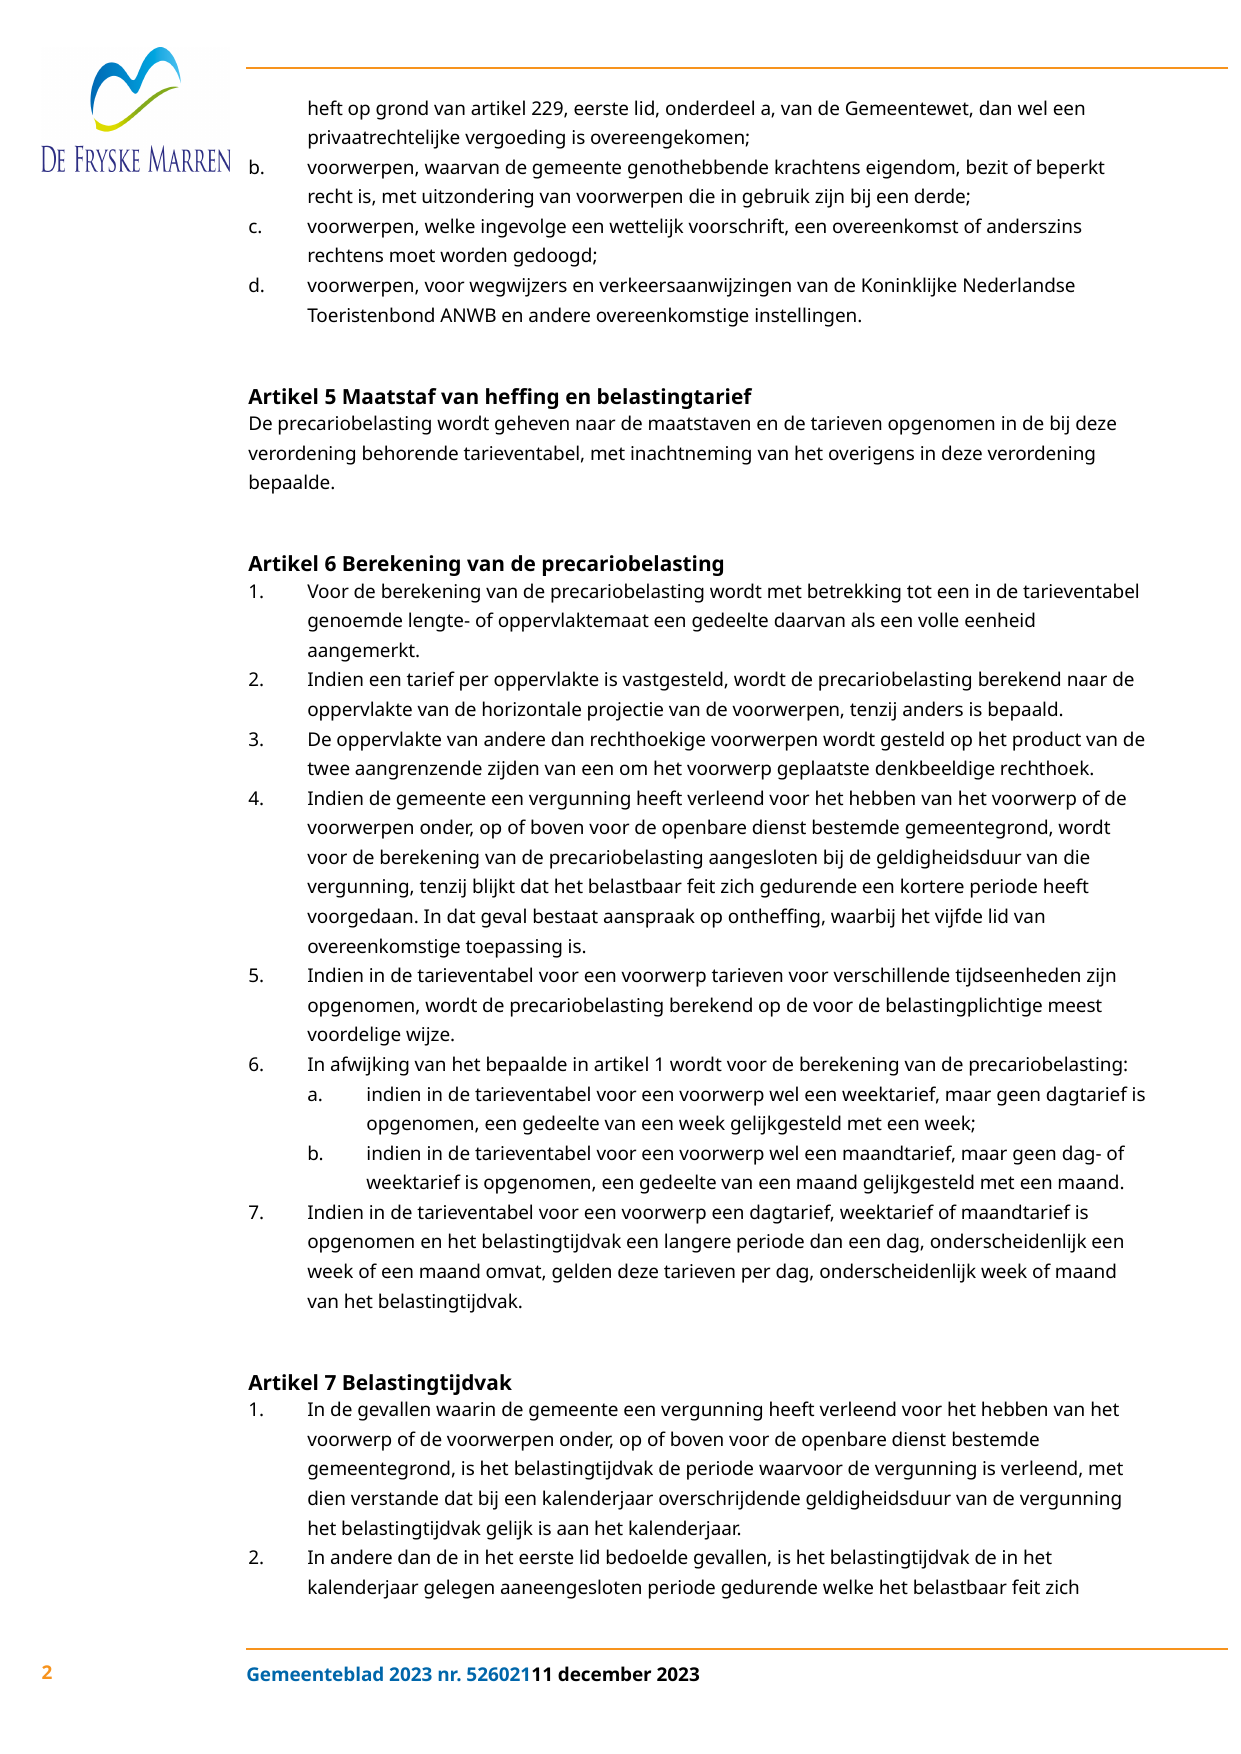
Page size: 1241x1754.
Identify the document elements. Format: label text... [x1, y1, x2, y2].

text Artikel 6 Berekening van de precariobelasting [248, 549, 1152, 578]
list De oppervlakte van andere dan rechthoekige voorwerpen wordt gesteld op het product van de twee aangrenzende zijden van een om het voorwerp geplaatste denkbeeldige rechthoek. [248, 726, 1152, 781]
list Indien een tarief per oppervlakte is vastgesteld, wordt de precariobelasting berekend naar de oppervlakte van de horizontale projectie van de voorwerpen, tenzij anders is bepaald. [248, 667, 1152, 722]
list In de gevallen waarin de gemeente een vergunning heeft verleend voor het hebben van het voorwerp of de voorwerpen onder, op of boven voor de openbare dienst bestemde gemeentegrond, is het belastingtijdvak de periode waarvoor de vergunning is verleend, met dien verstande dat bij een kalenderjaar overschrijdende geldigheidsduur van de vergunning het belastingtijdvak gelijk is aan het kalenderjaar. [248, 1396, 1152, 1540]
list voorwerpen, waarvan de gemeente genothebbende krachtens eigendom, bezit of beperkt recht is, met uitzondering van voorwerpen die in gebruik zijn bij een derde; [248, 154, 1152, 209]
list In afwijking van het bepaalde in artikel 1 wordt voor de berekening van de precariobelasting: [248, 1051, 1152, 1077]
text Artikel 7 Belastingtijdvak [248, 1368, 1152, 1396]
list In andere dan de in het eerste lid bedoelde gevallen, is het belastingtijdvak de in het kalenderjaar gelegen aaneengesloten periode gedurende welke het belastbaar feit zich [248, 1544, 1152, 1599]
list voorwerpen, welke ingevolge een wettelijk voorschrift, een overeenkomst of anderszins rechtens moet worden gedoogd; [248, 213, 1152, 268]
list Indien in de tarieventabel voor een voorwerp tarieven voor verschillende tijdseenheden zijn opgenomen, wordt de precariobelasting berekend op de voor de belastingplichtige meest voordelige wijze. [248, 962, 1152, 1047]
list Voor de berekening van de precariobelasting wordt met betrekking tot een in de tarieventabel genoemde lengte- of oppervlaktemaat een gedeelte daarvan als een volle eenheid aangemerkt. [248, 578, 1152, 663]
list Indien de gemeente een vergunning heeft verleend voor het hebben van het voorwerp of de voorwerpen onder, op of boven voor de openbare dienst bestemde gemeentegrond, wordt voor de berekening van de precariobelasting aangesloten bij de geldigheidsduur van die vergunning, tenzij blijkt dat het belastbaar feit zich gedurende een kortere periode heeft voorgedaan. In dat geval bestaat aanspraak op ontheffing, waarbij het vijfde lid van overeenkomstige toepassing is. [248, 785, 1152, 959]
picture [41, 47, 231, 172]
text De precariobelasting wordt geheven naar de maatstaven en de tarieven opgenomen in de bij deze verordening behorende tarieventabel, met inachtneming van het overigens in deze verordening bepaalde. [248, 410, 1152, 495]
list indien in de tarieventabel voor een voorwerp wel een maandtarief, maar geen dag- of weektarief is opgenomen, een gedeelte van een maand gelijkgesteld met een maand. [307, 1140, 1152, 1195]
list heft op grond van artikel 229, eerste lid, onderdeel a, van de Gemeentewet, dan wel een privaatrechtelijke vergoeding is overeengekomen; [248, 95, 1152, 150]
list Indien in de tarieventabel voor een voorwerp een dagtarief, weektarief of maandtarief is opgenomen en het belastingtijdvak een langere periode dan een dag, onderscheidenlijk een week of een maand omvat, gelden deze tarieven per dag, onderscheidenlijk week of maand van het belastingtijdvak. [248, 1199, 1152, 1314]
text Artikel 5 Maatstaf van heffing en belastingtarief [248, 382, 1152, 410]
list voorwerpen, voor wegwijzers en verkeersaanwijzingen van de Koninklijke Nederlandse Toeristenbond ANWB en andere overeenkomstige instellingen. [248, 272, 1152, 328]
list indien in de tarieventabel voor een voorwerp wel een weektarief, maar geen dagtarief is opgenomen, een gedeelte van een week gelijkgesteld met een week; [307, 1081, 1152, 1136]
